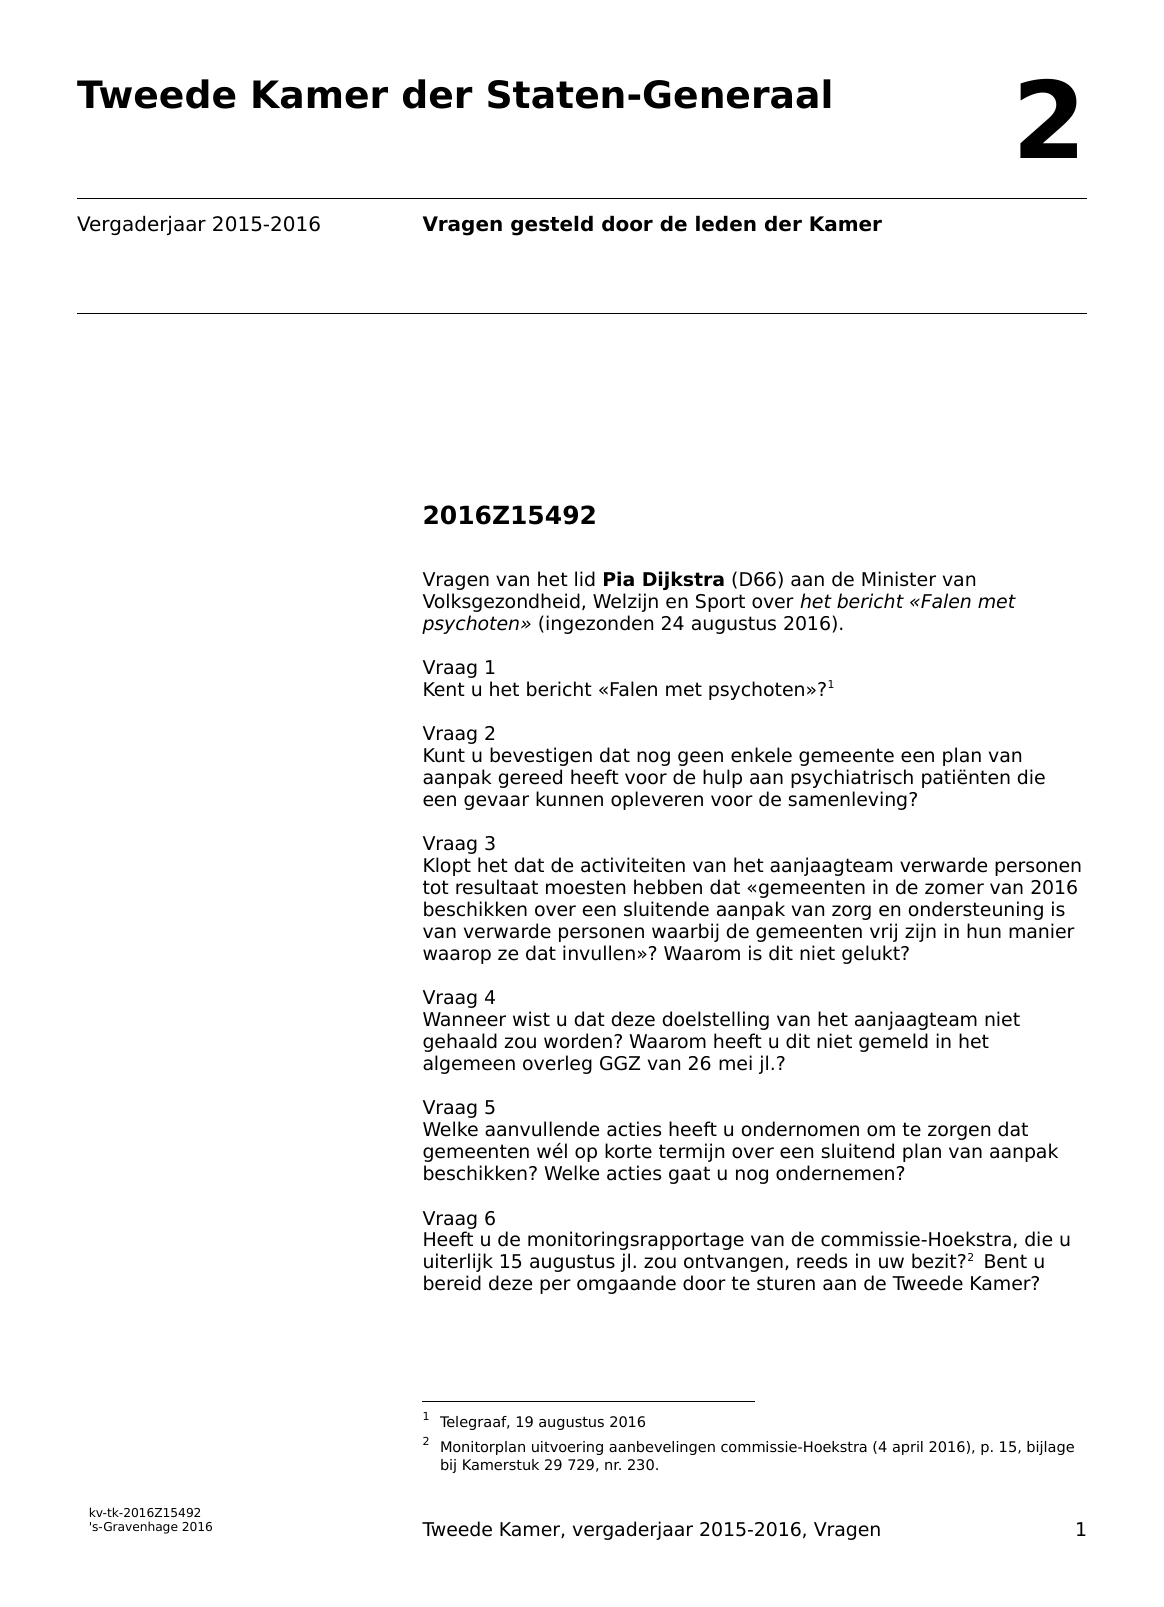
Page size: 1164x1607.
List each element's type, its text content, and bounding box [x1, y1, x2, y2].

text Vragen van het lid Pia Dijkstra (D66) aan de Minister van Volksgezondheid, Welzijn en Sport over het bericht «Falen met psychoten» (ingezonden 24 augustus 2016). [422, 569, 1087, 635]
text Vraag 1 [422, 657, 1087, 679]
text Klopt het dat de activiteiten van het aanjaagteam verwarde personen tot resultaat moesten hebben dat «gemeenten in de zomer van 2016 beschikken over een sluitende aanpak van zorg en ondersteuning is van verwarde personen waarbij de gemeenten vrij zijn in hun manier waarop ze dat invullen»? Waarom is dit niet gelukt? [422, 855, 1087, 965]
text Vraag 5 [422, 1097, 1087, 1119]
text Vraag 6 [422, 1207, 1087, 1229]
text Wanneer wist u dat deze doelstelling van het aanjaagteam niet gehaald zou worden? Waarom heeft u dit niet gemeld in het algemeen overleg GGZ van 26 mei jl.? [422, 1009, 1087, 1075]
text 2016Z15492 [422, 501, 1087, 531]
table_header Tweede Kamer der Staten-Generaal [77, 59, 886, 198]
text Kent u het bericht «Falen met psychoten»? [422, 679, 1087, 701]
table_cell Vergaderjaar 2015-2016 [77, 199, 422, 313]
table_cell Vragen gesteld door de leden der Kamer [422, 199, 1087, 313]
text kv-tk-2016Z15492 [88, 1506, 323, 1520]
text Monitorplan uitvoering aanbevelingen commissie-Hoekstra (4 april 2016), p. 15, bijlage bij Kamerstuk 29 729, nr. 230. [422, 1435, 1087, 1474]
table_header 2 [886, 59, 1087, 198]
text Vraag 2 [422, 723, 1087, 745]
text Welke aanvullende acties heeft u ondernomen om te zorgen dat gemeenten wél op korte termijn over een sluitend plan van aanpak beschikken? Welke acties gaat u nog ondernemen? [422, 1119, 1087, 1185]
text 's-Gravenhage 2016 [88, 1520, 323, 1534]
text Vraag 3 [422, 833, 1087, 855]
text Kunt u bevestigen dat nog geen enkele gemeente een plan van aanpak gereed heeft voor de hulp aan psychiatrisch patiënten die een gevaar kunnen opleveren voor de samenleving? [422, 745, 1087, 811]
text Heeft u de monitoringsrapportage van de commissie-Hoekstra, die u uiterlijk 15 augustus jl. zou ontvangen, reeds in uw bezit? Bent u bereid deze per omgaande door te sturen aan de Tweede Kamer? [422, 1229, 1087, 1295]
text Vraag 4 [422, 987, 1087, 1009]
text Telegraaf, 19 augustus 2016 [422, 1410, 1087, 1432]
